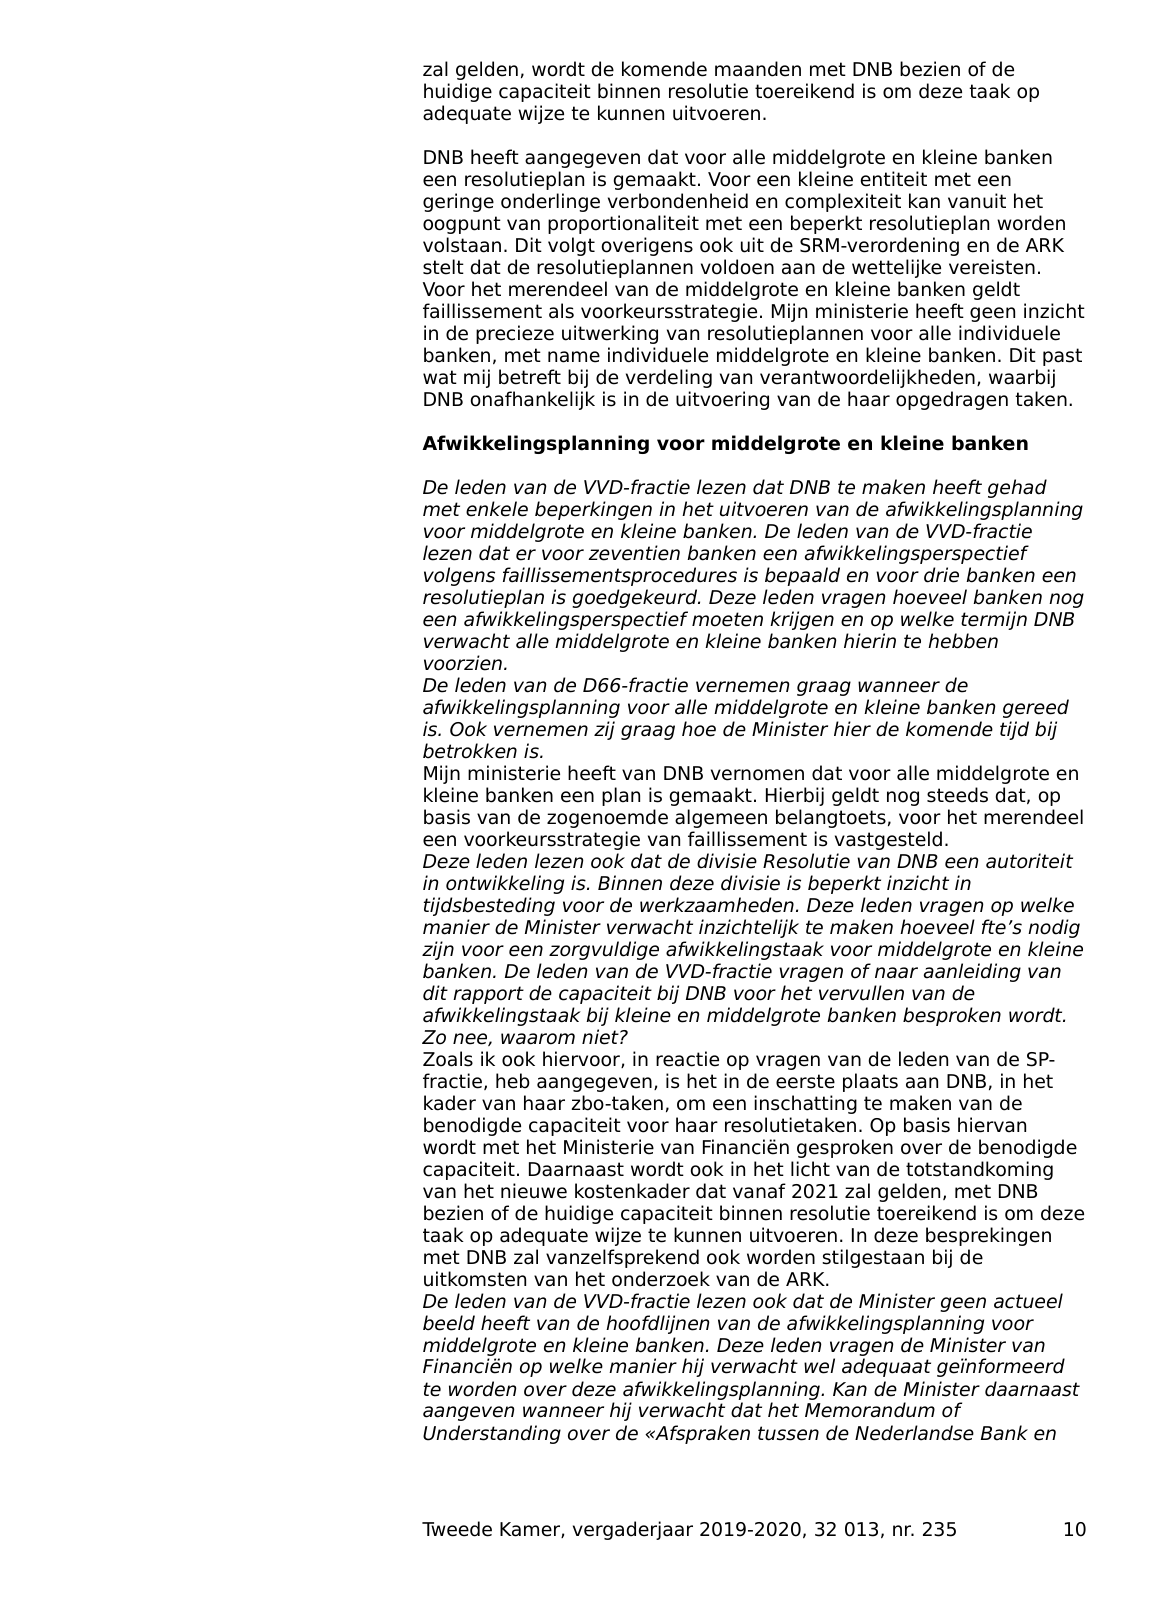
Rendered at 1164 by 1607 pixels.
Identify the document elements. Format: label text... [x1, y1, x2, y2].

text Zoals ik ook hiervoor, in reactie op vragen van de leden van de SP-fractie, heb aangegeven, is het in de eerste plaats aan DNB, in het kader van haar zbo-taken, om een inschatting te maken van de benodigde capaciteit voor haar resolutietaken. Op basis hiervan wordt met het Ministerie van Financiën gesproken over de benodigde capaciteit. Daarnaast wordt ook in het licht van de totstandkoming van het nieuwe kostenkader dat vanaf 2021 zal gelden, met DNB bezien of de huidige capaciteit binnen resolutie toereikend is om deze taak op adequate wijze te kunnen uitvoeren. In deze besprekingen met DNB zal vanzelfsprekend ook worden stilgestaan bij de uitkomsten van het onderzoek van de ARK. [422, 1049, 1087, 1291]
text Mijn ministerie heeft van DNB vernomen dat voor alle middelgrote en kleine banken een plan is gemaakt. Hierbij geldt nog steeds dat, op basis van de zogenoemde algemeen belangtoets, voor het merendeel een voorkeursstrategie van faillissement is vastgesteld. [422, 763, 1087, 851]
subtitle Afwikkelingsplanning voor middelgrote en kleine banken [422, 433, 1087, 455]
text DNB heeft aangegeven dat voor alle middelgrote en kleine banken een resolutieplan is gemaakt. Voor een kleine entiteit met een geringe onderlinge verbondenheid en complexiteit kan vanuit het oogpunt van proportionaliteit met een beperkt resolutieplan worden volstaan. Dit volgt overigens ook uit de SRM-verordening en de ARK stelt dat de resolutieplannen voldoen aan de wettelijke vereisten. Voor het merendeel van de middelgrote en kleine banken geldt faillissement als voorkeursstrategie. Mijn ministerie heeft geen inzicht in de precieze uitwerking van resolutieplannen voor alle individuele banken, met name individuele middelgrote en kleine banken. Dit past wat mij betreft bij de verdeling van verantwoordelijkheden, waarbij DNB onafhankelijk is in de uitvoering van de haar opgedragen taken. [422, 147, 1087, 411]
text Deze leden lezen ook dat de divisie Resolutie van DNB een autoriteit in ontwikkeling is. Binnen deze divisie is beperkt inzicht in tijdsbesteding voor de werkzaamheden. Deze leden vragen op welke manier de Minister verwacht inzichtelijk te maken hoeveel fte’s nodig zijn voor een zorgvuldige afwikkelingstaak voor middelgrote en kleine banken. De leden van de VVD-fractie vragen of naar aanleiding van dit rapport de capaciteit bij DNB voor het vervullen van de afwikkelingstaak bij kleine en middelgrote banken besproken wordt. Zo nee, waarom niet? [422, 851, 1087, 1049]
text zal gelden, wordt de komende maanden met DNB bezien of de huidige capaciteit binnen resolutie toereikend is om deze taak op adequate wijze te kunnen uitvoeren. [422, 59, 1087, 125]
text De leden van de VVD-fractie lezen ook dat de Minister geen actueel beeld heeft van de hoofdlijnen van de afwikkelingsplanning voor middelgrote en kleine banken. Deze leden vragen de Minister van Financiën op welke manier hij verwacht wel adequaat geïnformeerd te worden over deze afwikkelingsplanning. Kan de Minister daarnaast aangeven wanneer hij verwacht dat het Memorandum of Understanding over de «Afspraken tussen de Nederlandse Bank en [422, 1291, 1087, 1444]
text De leden van de VVD-fractie lezen dat DNB te maken heeft gehad met enkele beperkingen in het uitvoeren van de afwikkelingsplanning voor middelgrote en kleine banken. De leden van de VVD-fractie lezen dat er voor zeventien banken een afwikkelingsperspectief volgens faillissementsprocedures is bepaald en voor drie banken een resolutieplan is goedgekeurd. Deze leden vragen hoeveel banken nog een afwikkelingsperspectief moeten krijgen en op welke termijn DNB verwacht alle middelgrote en kleine banken hierin te hebben voorzien. [422, 477, 1087, 675]
text De leden van de D66-fractie vernemen graag wanneer de afwikkelingsplanning voor alle middelgrote en kleine banken gereed is. Ook vernemen zij graag hoe de Minister hier de komende tijd bij betrokken is. [422, 675, 1087, 763]
